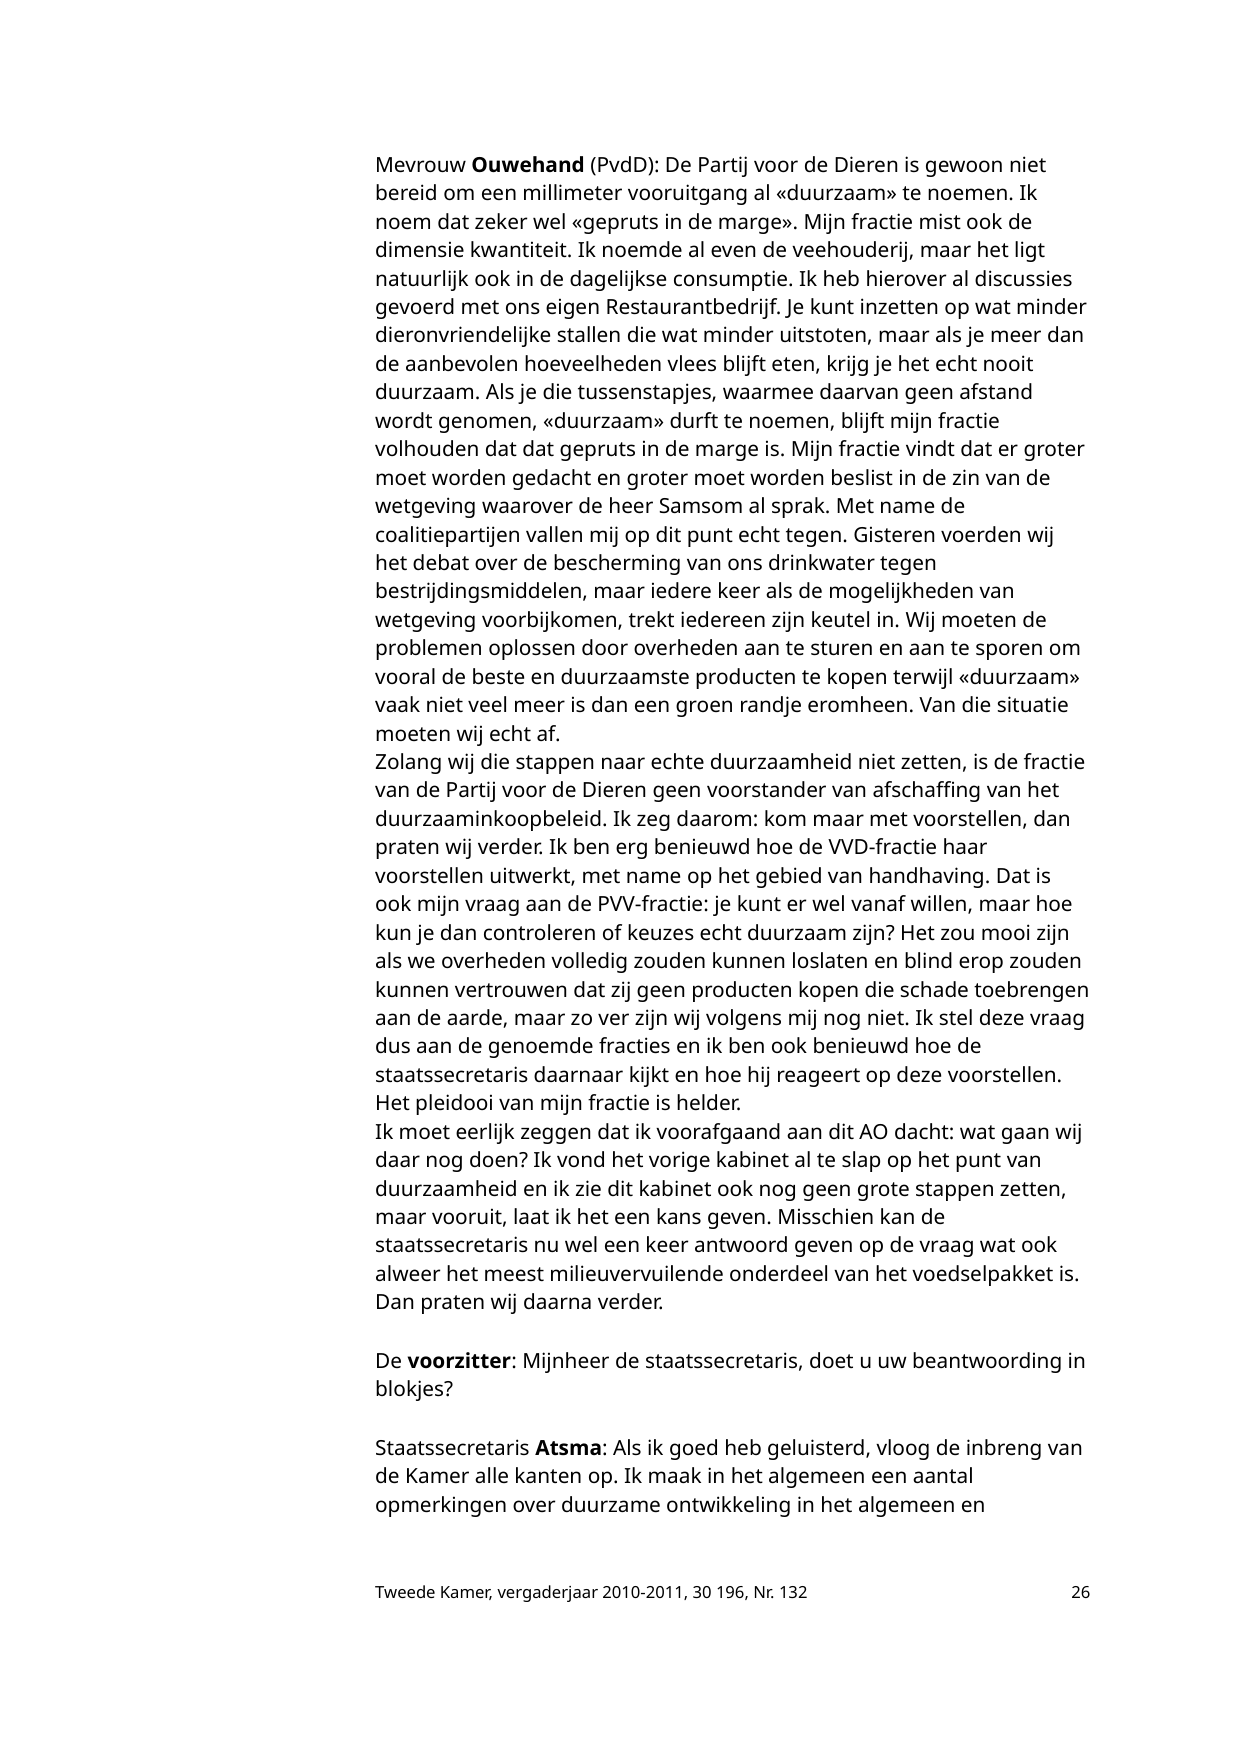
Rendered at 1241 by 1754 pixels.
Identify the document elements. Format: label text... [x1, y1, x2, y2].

text Mevrouw Ouwehand (PvdD): De Partij voor de Dieren is gewoon niet bereid om een millimeter vooruitgang al «duurzaam» te noemen. Ik noem dat zeker wel «gepruts in de marge». Mijn fractie mist ook de dimensie kwantiteit. Ik noemde al even de veehouderij, maar het ligt natuurlijk ook in de dagelijkse consumptie. Ik heb hierover al discussies gevoerd met ons eigen Restaurantbedrijf. Je kunt inzetten op wat minder dieronvriendelijke stallen die wat minder uitstoten, maar als je meer dan de aanbevolen hoeveelheden vlees blijft eten, krijg je het echt nooit duurzaam. Als je die tussenstapjes, waarmee daarvan geen afstand wordt genomen, «duurzaam» durft te noemen, blijft mijn fractie volhouden dat dat gepruts in de marge is. Mijn fractie vindt dat er groter moet worden gedacht en groter moet worden beslist in de zin van de wetgeving waarover de heer Samsom al sprak. Met name de coalitiepartijen vallen mij op dit punt echt tegen. Gisteren voerden wij het debat over de bescherming van ons drinkwater tegen bestrijdingsmiddelen, maar iedere keer als de mogelijkheden van wetgeving voorbijkomen, trekt iedereen zijn keutel in. Wij moeten de problemen oplossen door overheden aan te sturen en aan te sporen om vooral de beste en duurzaamste producten te kopen terwijl «duurzaam» vaak niet veel meer is dan een groen randje eromheen. Van die situatie moeten wij echt af. [375, 150, 1090, 747]
text Zolang wij die stappen naar echte duurzaamheid niet zetten, is de fractie van de Partij voor de Dieren geen voorstander van afschaffing van het duurzaaminkoopbeleid. Ik zeg daarom: kom maar met voorstellen, dan praten wij verder. Ik ben erg benieuwd hoe de VVD-fractie haar voorstellen uitwerkt, met name op het gebied van handhaving. Dat is ook mijn vraag aan de PVV-fractie: je kunt er wel vanaf willen, maar hoe kun je dan controleren of keuzes echt duurzaam zijn? Het zou mooi zijn als we overheden volledig zouden kunnen loslaten en blind erop zouden kunnen vertrouwen dat zij geen producten kopen die schade toebrengen aan de aarde, maar zo ver zijn wij volgens mij nog niet. Ik stel deze vraag dus aan de genoemde fracties en ik ben ook benieuwd hoe de staatssecretaris daarnaar kijkt en hoe hij reageert op deze voorstellen. Het pleidooi van mijn fractie is helder. [375, 747, 1090, 1117]
text Ik moet eerlijk zeggen dat ik voorafgaand aan dit AO dacht: wat gaan wij daar nog doen? Ik vond het vorige kabinet al te slap op het punt van duurzaamheid en ik zie dit kabinet ook nog geen grote stappen zetten, maar vooruit, laat ik het een kans geven. Misschien kan de staatssecretaris nu wel een keer antwoord geven op de vraag wat ook alweer het meest milieuvervuilende onderdeel van het voedselpakket is. Dan praten wij daarna verder. [375, 1117, 1090, 1316]
text De voorzitter: Mijnheer de staatssecretaris, doet u uw beantwoording in blokjes? [375, 1346, 1090, 1403]
text Staatssecretaris Atsma: Als ik goed heb geluisterd, vloog de inbreng van de Kamer alle kanten op. Ik maak in het algemeen een aantal opmerkingen over duurzame ontwikkeling in het algemeen en [375, 1433, 1090, 1518]
